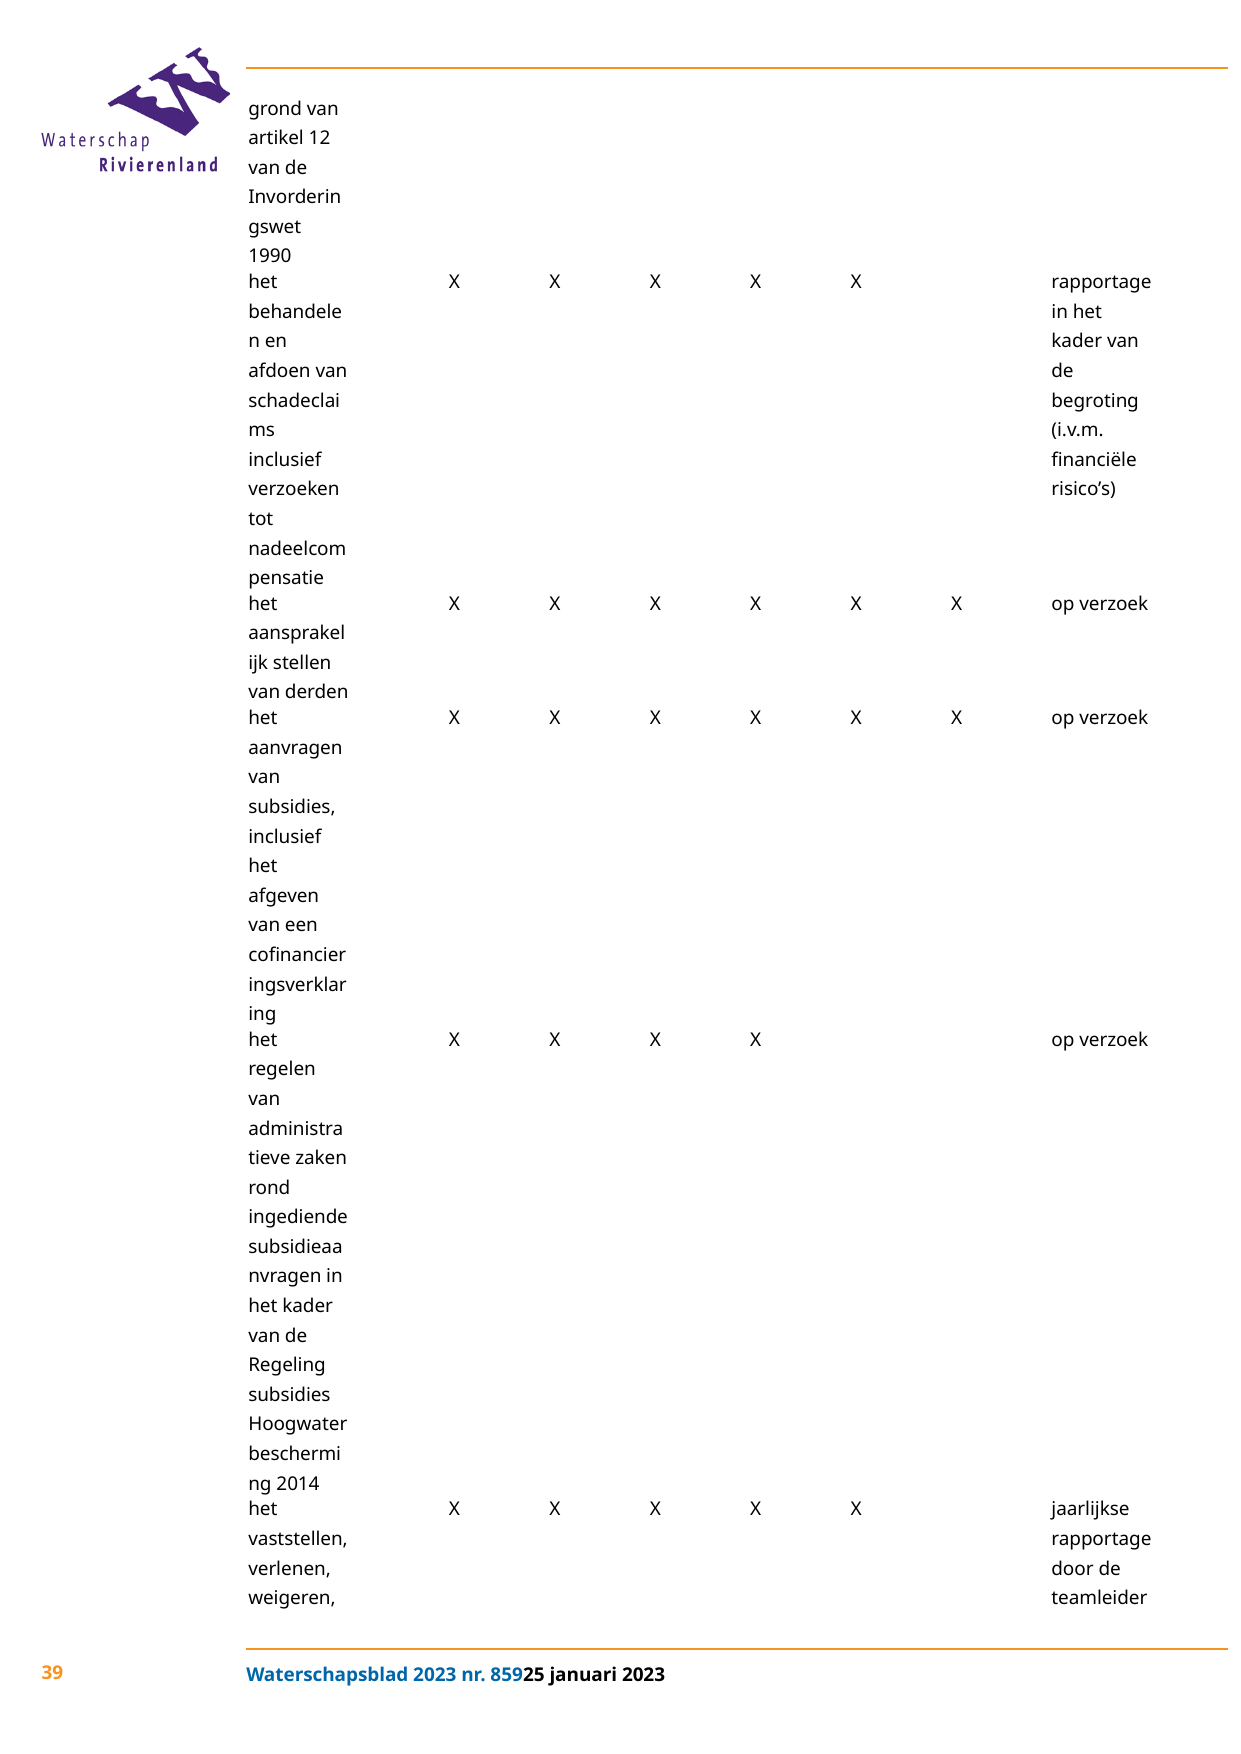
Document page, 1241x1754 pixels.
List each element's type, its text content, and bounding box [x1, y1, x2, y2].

table_cell [449, 95, 549, 268]
table_cell [850, 95, 951, 268]
table_cell X [650, 705, 750, 1026]
table_cell X [850, 590, 951, 704]
picture [41, 47, 231, 172]
table_cell X [549, 705, 649, 1026]
table_cell [1051, 95, 1152, 268]
table_cell het behandelen en afdoen van schadeclaims inclusief verzoeken tot nadeelcompensatie [248, 269, 348, 590]
table_cell [951, 95, 1051, 268]
table_cell X [750, 705, 850, 1026]
table_cell X [750, 1496, 850, 1610]
table_cell het aanvragen van subsidies, inclusief het afgeven van een cofinancieringsverklaring [248, 705, 348, 1026]
table_cell grond van artikel 12 van de Invorderingswet 1990 [248, 95, 348, 268]
table_cell X [549, 590, 649, 704]
table_cell X [650, 1496, 750, 1610]
table_cell X [750, 1026, 850, 1496]
table_cell X [549, 1496, 649, 1610]
table_cell X [750, 269, 850, 590]
table_cell het vaststellen, verlenen, weigeren, [248, 1496, 348, 1610]
table_cell [850, 1026, 951, 1496]
table_cell [348, 1496, 449, 1610]
table_cell X [650, 1026, 750, 1496]
table_cell jaarlijkse rapportage door de teamleider [1051, 1496, 1152, 1610]
table_cell X [850, 269, 951, 590]
table_cell X [549, 1026, 649, 1496]
table_cell het aansprakelijk stellen van derden [248, 590, 348, 704]
table_cell X [951, 705, 1051, 1026]
table_cell op verzoek [1051, 590, 1152, 704]
table_cell [549, 95, 649, 268]
table_cell [348, 705, 449, 1026]
table_cell [750, 95, 850, 268]
table_cell het regelen van administratieve zaken rond ingediende subsidieaanvragen in het kader van de Regeling subsidies Hoogwaterbescherming 2014 [248, 1026, 348, 1496]
table_cell op verzoek [1051, 705, 1152, 1026]
table_cell X [449, 269, 549, 590]
table_cell [650, 95, 750, 268]
table_cell X [449, 1026, 549, 1496]
table_cell X [549, 269, 649, 590]
table_cell X [951, 590, 1051, 704]
table_cell X [650, 269, 750, 590]
table_cell X [449, 590, 549, 704]
table_cell rapportage in het kader van de begroting (i.v.m. financiële risico’s) [1051, 269, 1152, 590]
table_cell [348, 95, 449, 268]
table_cell X [650, 590, 750, 704]
table_cell X [449, 1496, 549, 1610]
table_cell [348, 269, 449, 590]
table_cell [951, 269, 1051, 590]
table_cell op verzoek [1051, 1026, 1152, 1496]
table_cell X [850, 705, 951, 1026]
table_cell X [449, 705, 549, 1026]
table_cell X [850, 1496, 951, 1610]
table_cell [951, 1026, 1051, 1496]
table_cell [951, 1496, 1051, 1610]
table_cell [348, 1026, 449, 1496]
table_cell [348, 590, 449, 704]
table_cell X [750, 590, 850, 704]
